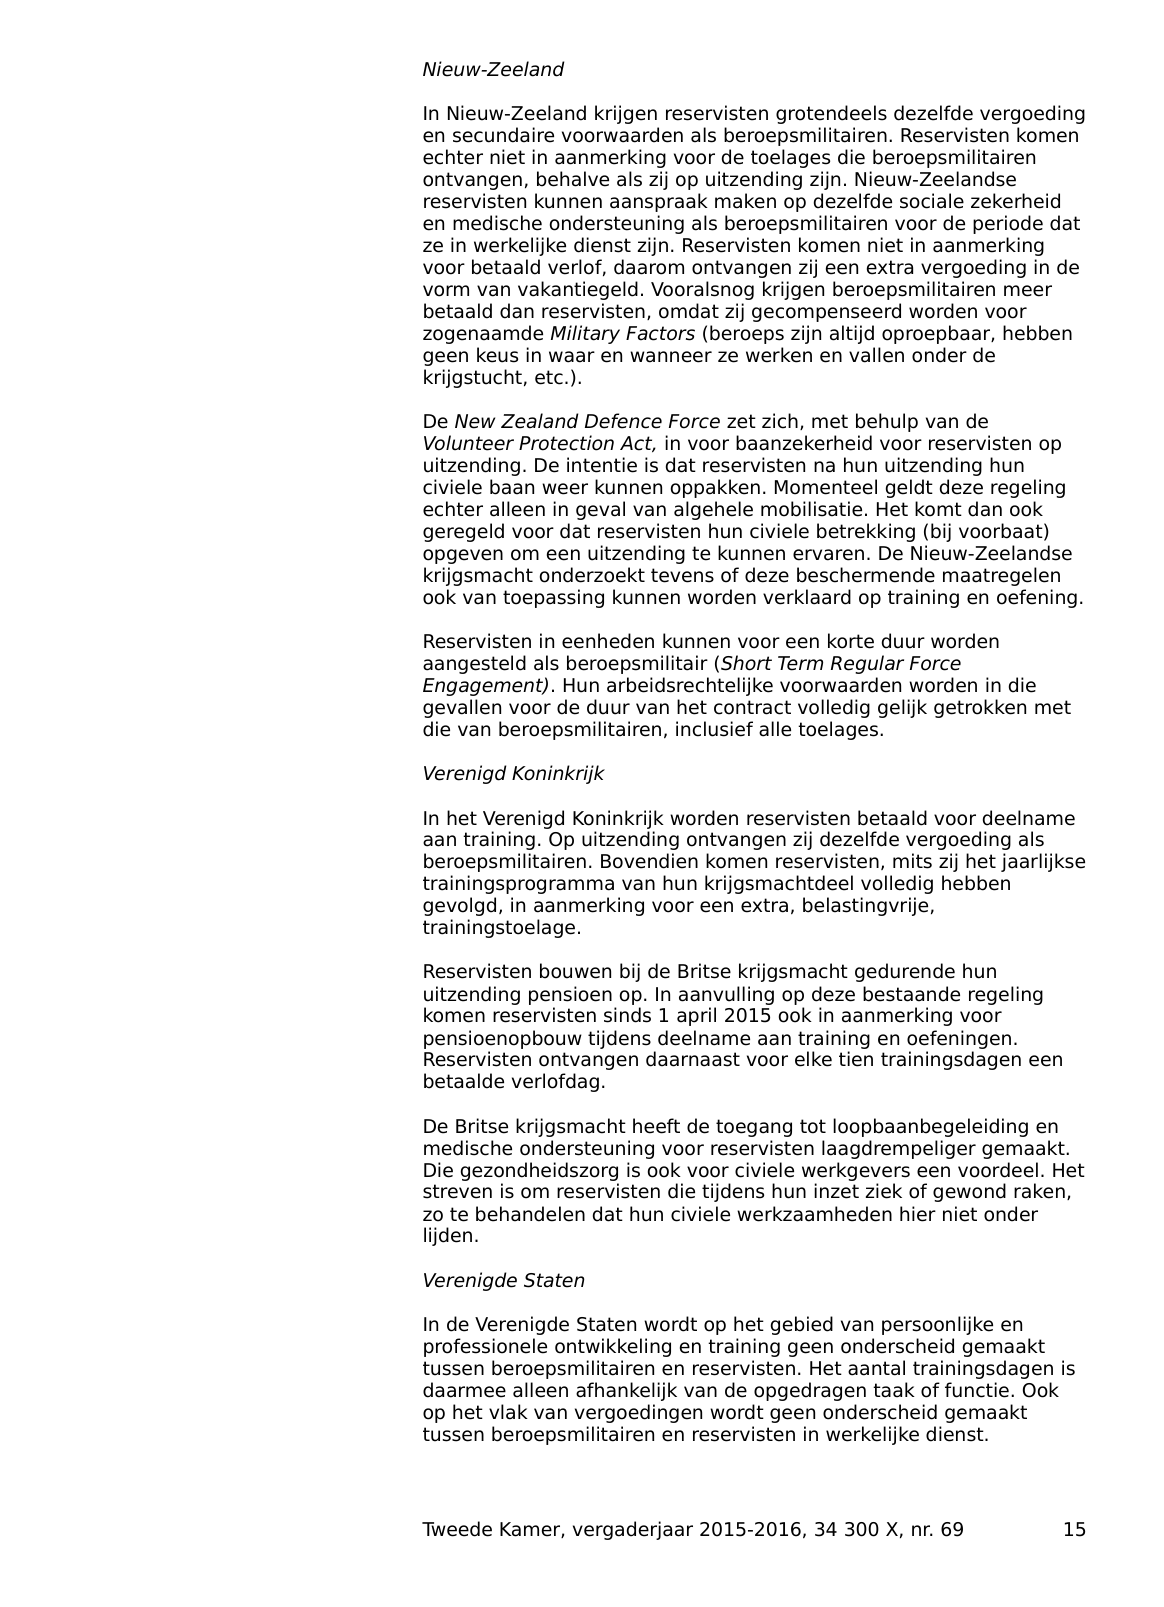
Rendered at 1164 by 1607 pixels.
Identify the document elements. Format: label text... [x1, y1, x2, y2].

text De New Zealand Defence Force zet zich, met behulp van de Volunteer Protection Act, in voor baanzekerheid voor reservisten op uitzending. De intentie is dat reservisten na hun uitzending hun civiele baan weer kunnen oppakken. Momenteel geldt deze regeling echter alleen in geval van algehele mobilisatie. Het komt dan ook geregeld voor dat reservisten hun civiele betrekking (bij voorbaat) opgeven om een uitzending te kunnen ervaren. De Nieuw-Zeelandse krijgsmacht onderzoekt tevens of deze beschermende maatregelen ook van toepassing kunnen worden verklaard op training en oefening. [422, 411, 1087, 609]
subtitle Nieuw-Zeeland [422, 59, 1087, 81]
subtitle Verenigde Staten [422, 1269, 1087, 1292]
subtitle Verenigd Koninkrijk [422, 763, 1087, 785]
text In het Verenigd Koninkrijk worden reservisten betaald voor deelname aan training. Op uitzending ontvangen zij dezelfde vergoeding als beroepsmilitairen. Bovendien komen reservisten, mits zij het jaarlijkse trainingsprogramma van hun krijgsmachtdeel volledig hebben gevolgd, in aanmerking voor een extra, belastingvrije, trainingstoelage. [422, 807, 1087, 939]
text In Nieuw-Zeeland krijgen reservisten grotendeels dezelfde vergoeding en secundaire voorwaarden als beroepsmilitairen. Reservisten komen echter niet in aanmerking voor de toelages die beroepsmilitairen ontvangen, behalve als zij op uitzending zijn. Nieuw-Zeelandse reservisten kunnen aanspraak maken op dezelfde sociale zekerheid en medische ondersteuning als beroepsmilitairen voor de periode dat ze in werkelijke dienst zijn. Reservisten komen niet in aanmerking voor betaald verlof, daarom ontvangen zij een extra vergoeding in de vorm van vakantiegeld. Vooralsnog krijgen beroepsmilitairen meer betaald dan reservisten, omdat zij gecompenseerd worden voor zogenaamde Military Factors (beroeps zijn altijd oproepbaar, hebben geen keus in waar en wanneer ze werken en vallen onder de krijgstucht, etc.). [422, 103, 1087, 389]
text De Britse krijgsmacht heeft de toegang tot loopbaanbegeleiding en medische ondersteuning voor reservisten laagdrempeliger gemaakt. Die gezondheidszorg is ook voor civiele werkgevers een voordeel. Het streven is om reservisten die tijdens hun inzet ziek of gewond raken, zo te behandelen dat hun civiele werkzaamheden hier niet onder lijden. [422, 1116, 1087, 1247]
text Reservisten in eenheden kunnen voor een korte duur worden aangesteld als beroepsmilitair (Short Term Regular Force Engagement). Hun arbeidsrechtelijke voorwaarden worden in die gevallen voor de duur van het contract volledig gelijk getrokken met die van beroepsmilitairen, inclusief alle toelages. [422, 631, 1087, 741]
text In de Verenigde Staten wordt op het gebied van persoonlijke en professionele ontwikkeling en training geen onderscheid gemaakt tussen beroepsmilitairen en reservisten. Het aantal trainingsdagen is daarmee alleen afhankelijk van de opgedragen taak of functie. Ook op het vlak van vergoedingen wordt geen onderscheid gemaakt tussen beroepsmilitairen en reservisten in werkelijke dienst. [422, 1314, 1087, 1446]
text Reservisten bouwen bij de Britse krijgsmacht gedurende hun uitzending pensioen op. In aanvulling op deze bestaande regeling komen reservisten sinds 1 april 2015 ook in aanmerking voor pensioenopbouw tijdens deelname aan training en oefeningen. Reservisten ontvangen daarnaast voor elke tien trainingsdagen een betaalde verlofdag. [422, 961, 1087, 1093]
